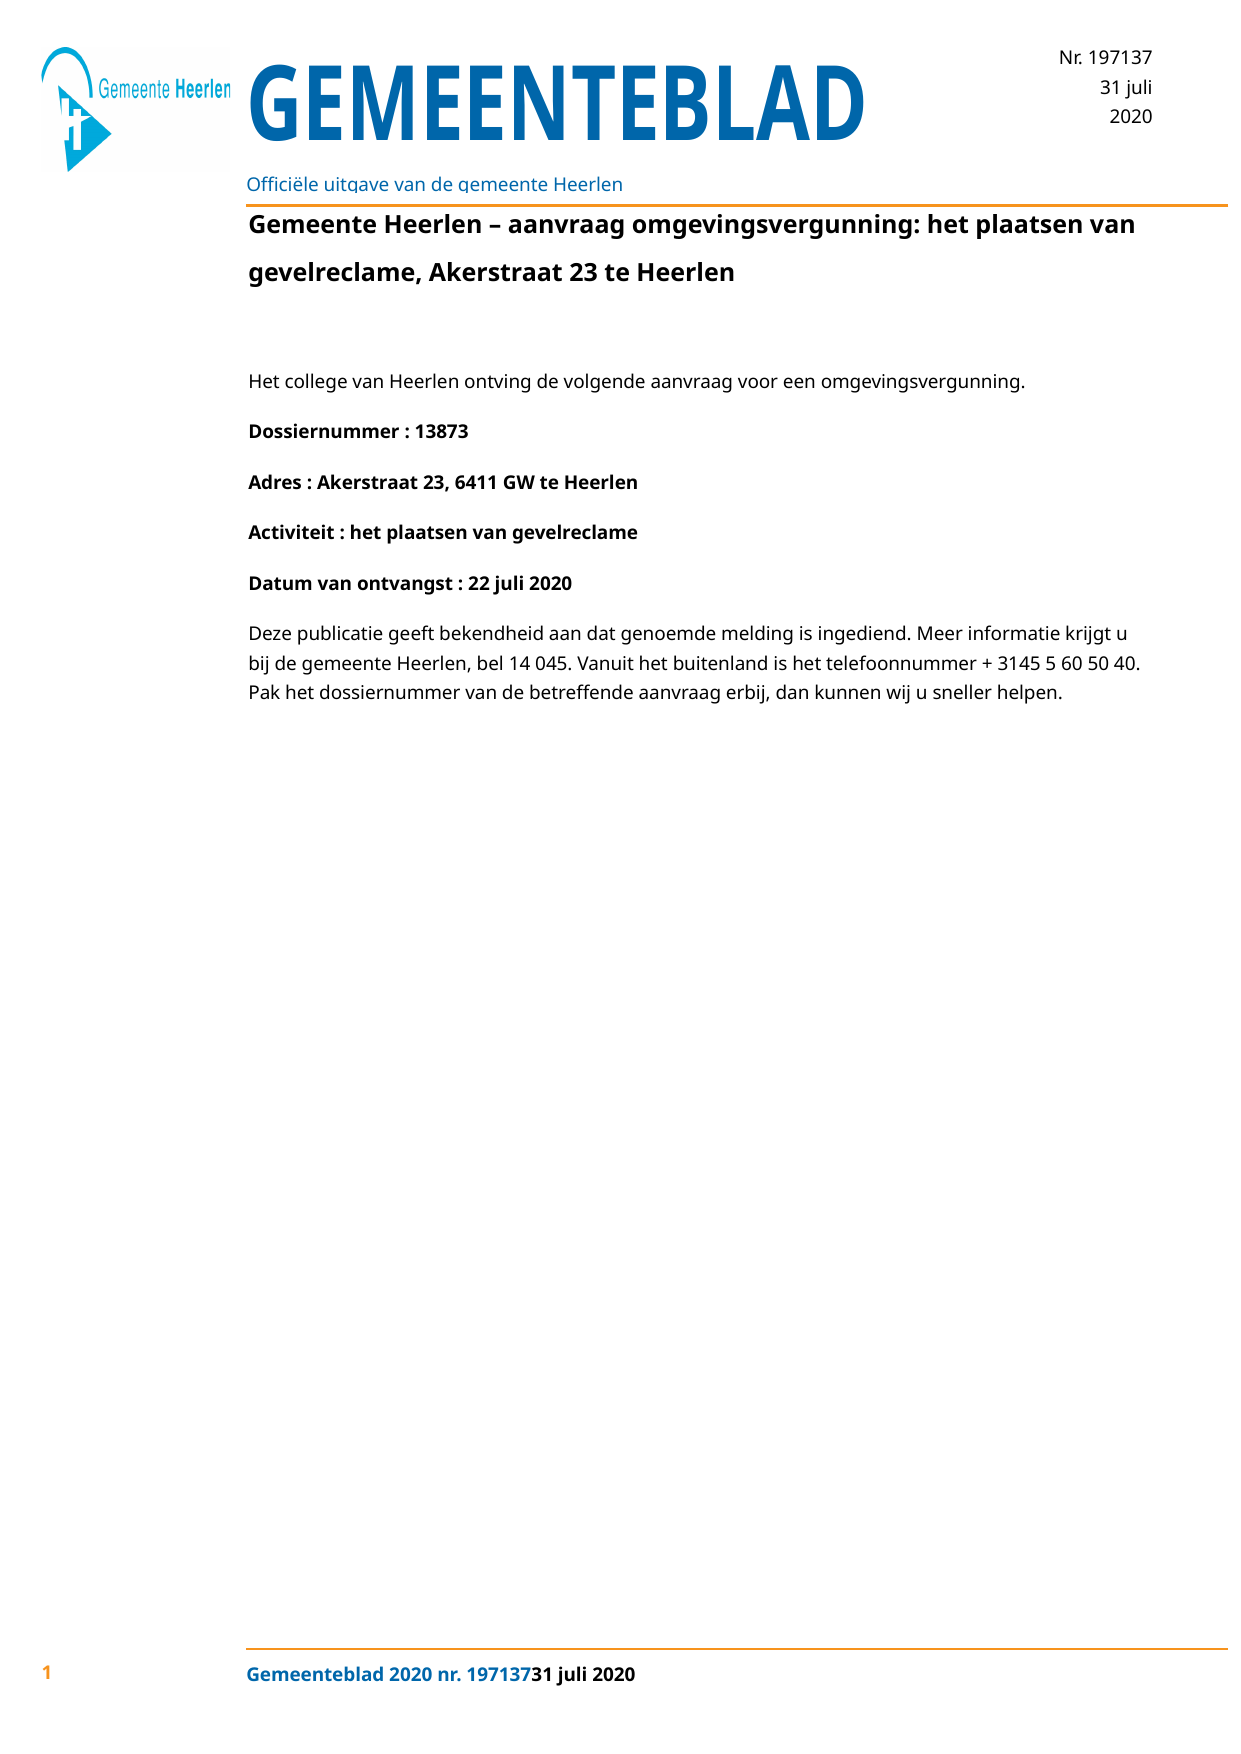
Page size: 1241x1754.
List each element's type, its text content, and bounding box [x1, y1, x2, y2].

text Dossiernummer : 13873 [248, 419, 1152, 444]
text Gemeente Heerlen – aanvraag omgevingsvergunning: het plaatsen van gevelreclame, Akerstraat 23 te Heerlen [248, 207, 1152, 288]
picture [41, 47, 59, 70]
text Het college van Heerlen ontving de volgende aanvraag voor een omgevingsvergunning. [248, 368, 1152, 394]
text Activiteit : het plaatsen van gevelreclame [248, 519, 1152, 545]
text Deze publicatie geeft bekendheid aan dat genoemde melding is ingediend. Meer informatie krijgt u bij de gemeente Heerlen, bel 14 045. Vanuit het buitenland is het telefoonnummer + 3145 5 60 50 40. Pak het dossiernummer van de betreffende aanvraag erbij, dan kunnen wij u sneller helpen. [248, 620, 1152, 705]
picture [41, 47, 231, 172]
text Datum van ontvangst : 22 juli 2020 [248, 570, 1152, 596]
text Adres : Akerstraat 23, 6411 GW te Heerlen [248, 469, 1152, 495]
